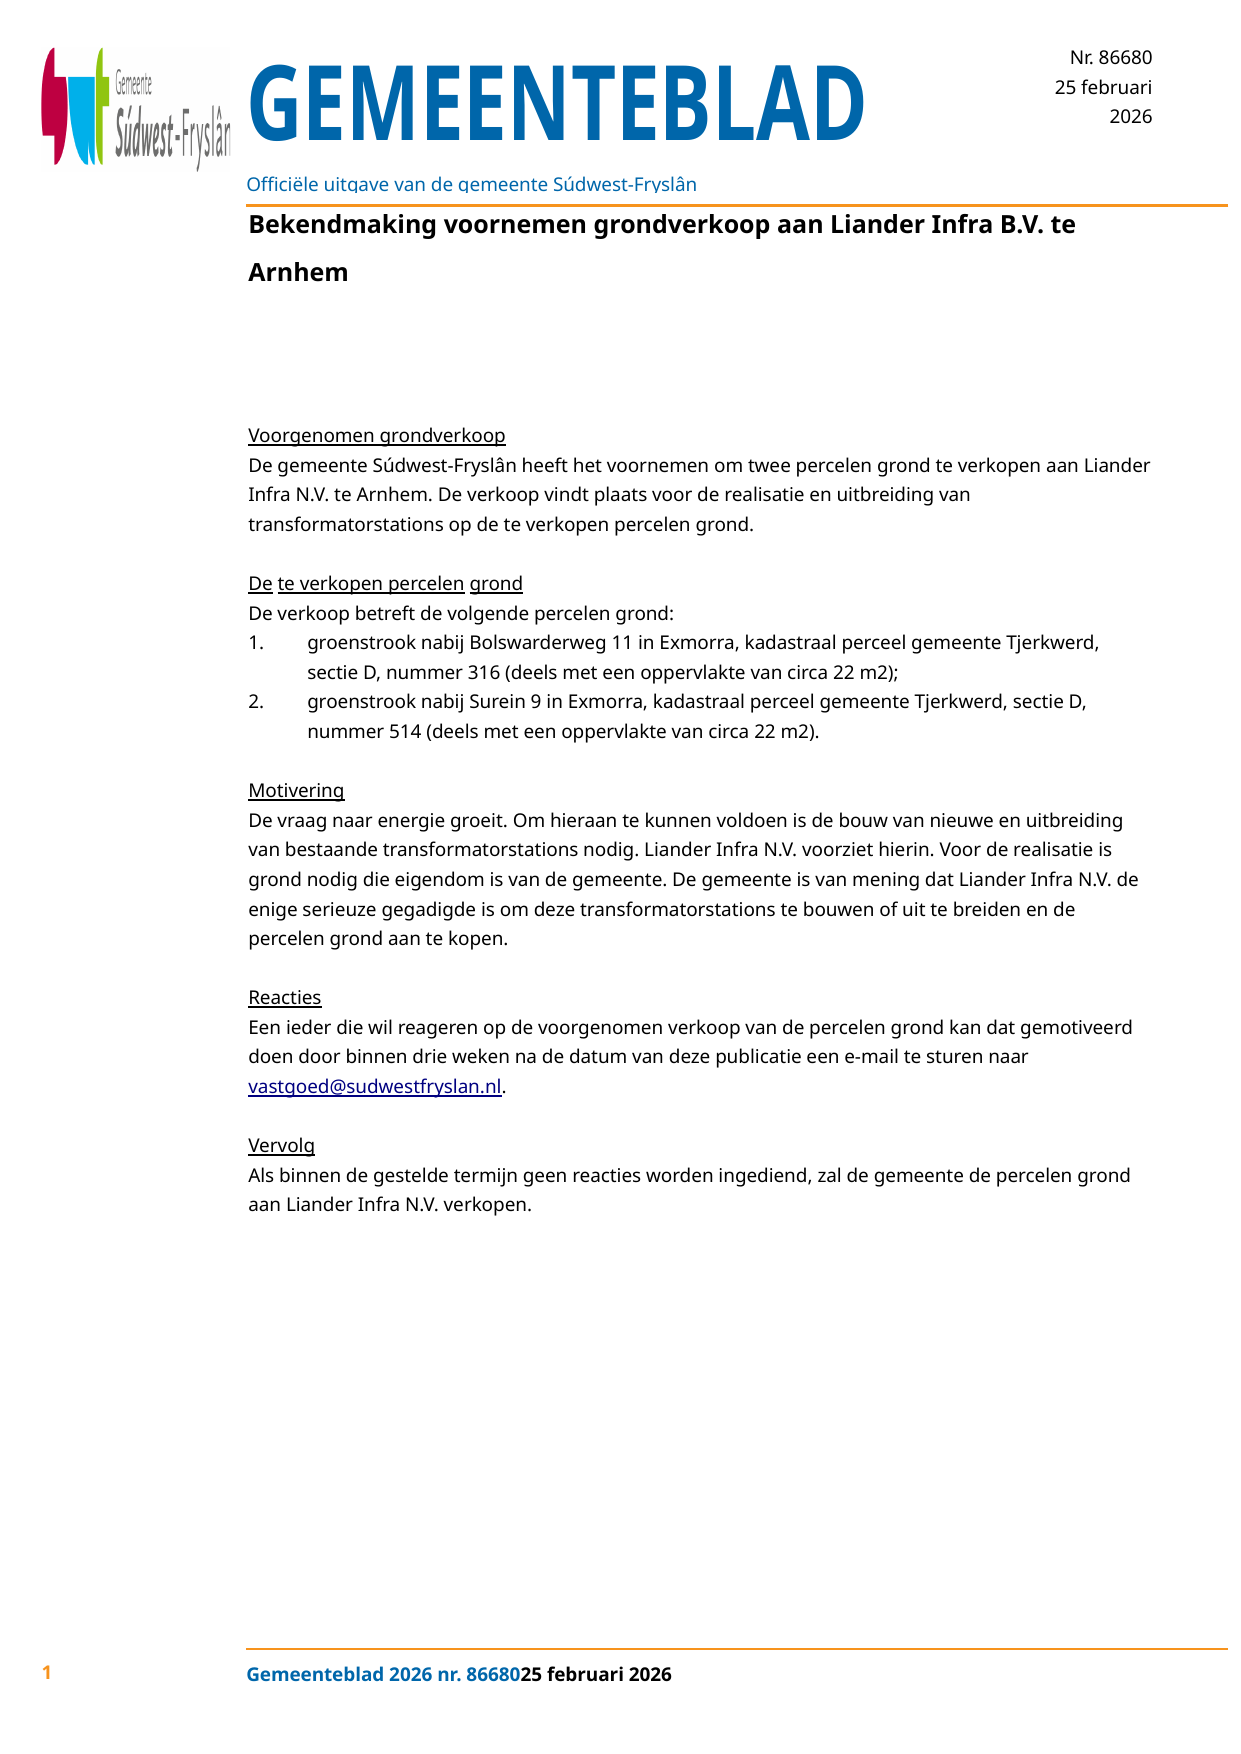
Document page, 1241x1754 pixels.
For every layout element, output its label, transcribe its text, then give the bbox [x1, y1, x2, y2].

text Vervolg [248, 1132, 1152, 1158]
text Motivering [248, 777, 1152, 803]
text Een ieder die wil reageren op de voorgenomen verkoop van de percelen grond kan dat gemotiveerd doen door binnen drie weken na de datum van deze publicatie een e-mail te sturen naar vastgoed@sudwestfryslan.nl. [248, 1014, 1152, 1099]
text Reacties [248, 984, 1152, 1010]
text De gemeente Súdwest-Fryslân heeft het voornemen om twee percelen grond te verkopen aan Liander Infra N.V. te Arnhem. De verkoop vindt plaats voor de realisatie en uitbreiding van transformatorstations op de te verkopen percelen grond. [248, 452, 1152, 537]
text De vraag naar energie groeit. Om hieraan te kunnen voldoen is de bouw van nieuwe en uitbreiding van bestaande transformatorstations nodig. Liander Infra N.V. voorziet hierin. Voor de realisatie is grond nodig die eigendom is van de gemeente. De gemeente is van mening dat Liander Infra N.V. de enige serieuze gegadigde is om deze transformatorstations te bouwen of uit te breiden en de percelen grond aan te kopen. [248, 807, 1152, 951]
list groenstrook nabij Surein 9 in Exmorra, kadastraal perceel gemeente Tjerkwerd, sectie D, nummer 514 (deels met een oppervlakte van circa 22 m2). [248, 689, 1152, 744]
picture [41, 47, 231, 172]
list groenstrook nabij Bolswarderweg 11 in Exmorra, kadastraal perceel gemeente Tjerkwerd, sectie D, nummer 316 (deels met een oppervlakte van circa 22 m2); [248, 629, 1152, 685]
text De verkoop betreft de volgende percelen grond: [248, 600, 1152, 626]
text Als binnen de gestelde termijn geen reacties worden ingediend, zal de gemeente de percelen grond aan Liander Infra N.V. verkopen. [248, 1162, 1152, 1217]
text Voorgenomen grondverkoop [248, 422, 1152, 448]
text De te verkopen percelen grond [248, 570, 1152, 596]
text Bekendmaking voornemen grondverkoop aan Liander Infra B.V. te Arnhem [248, 207, 1152, 288]
